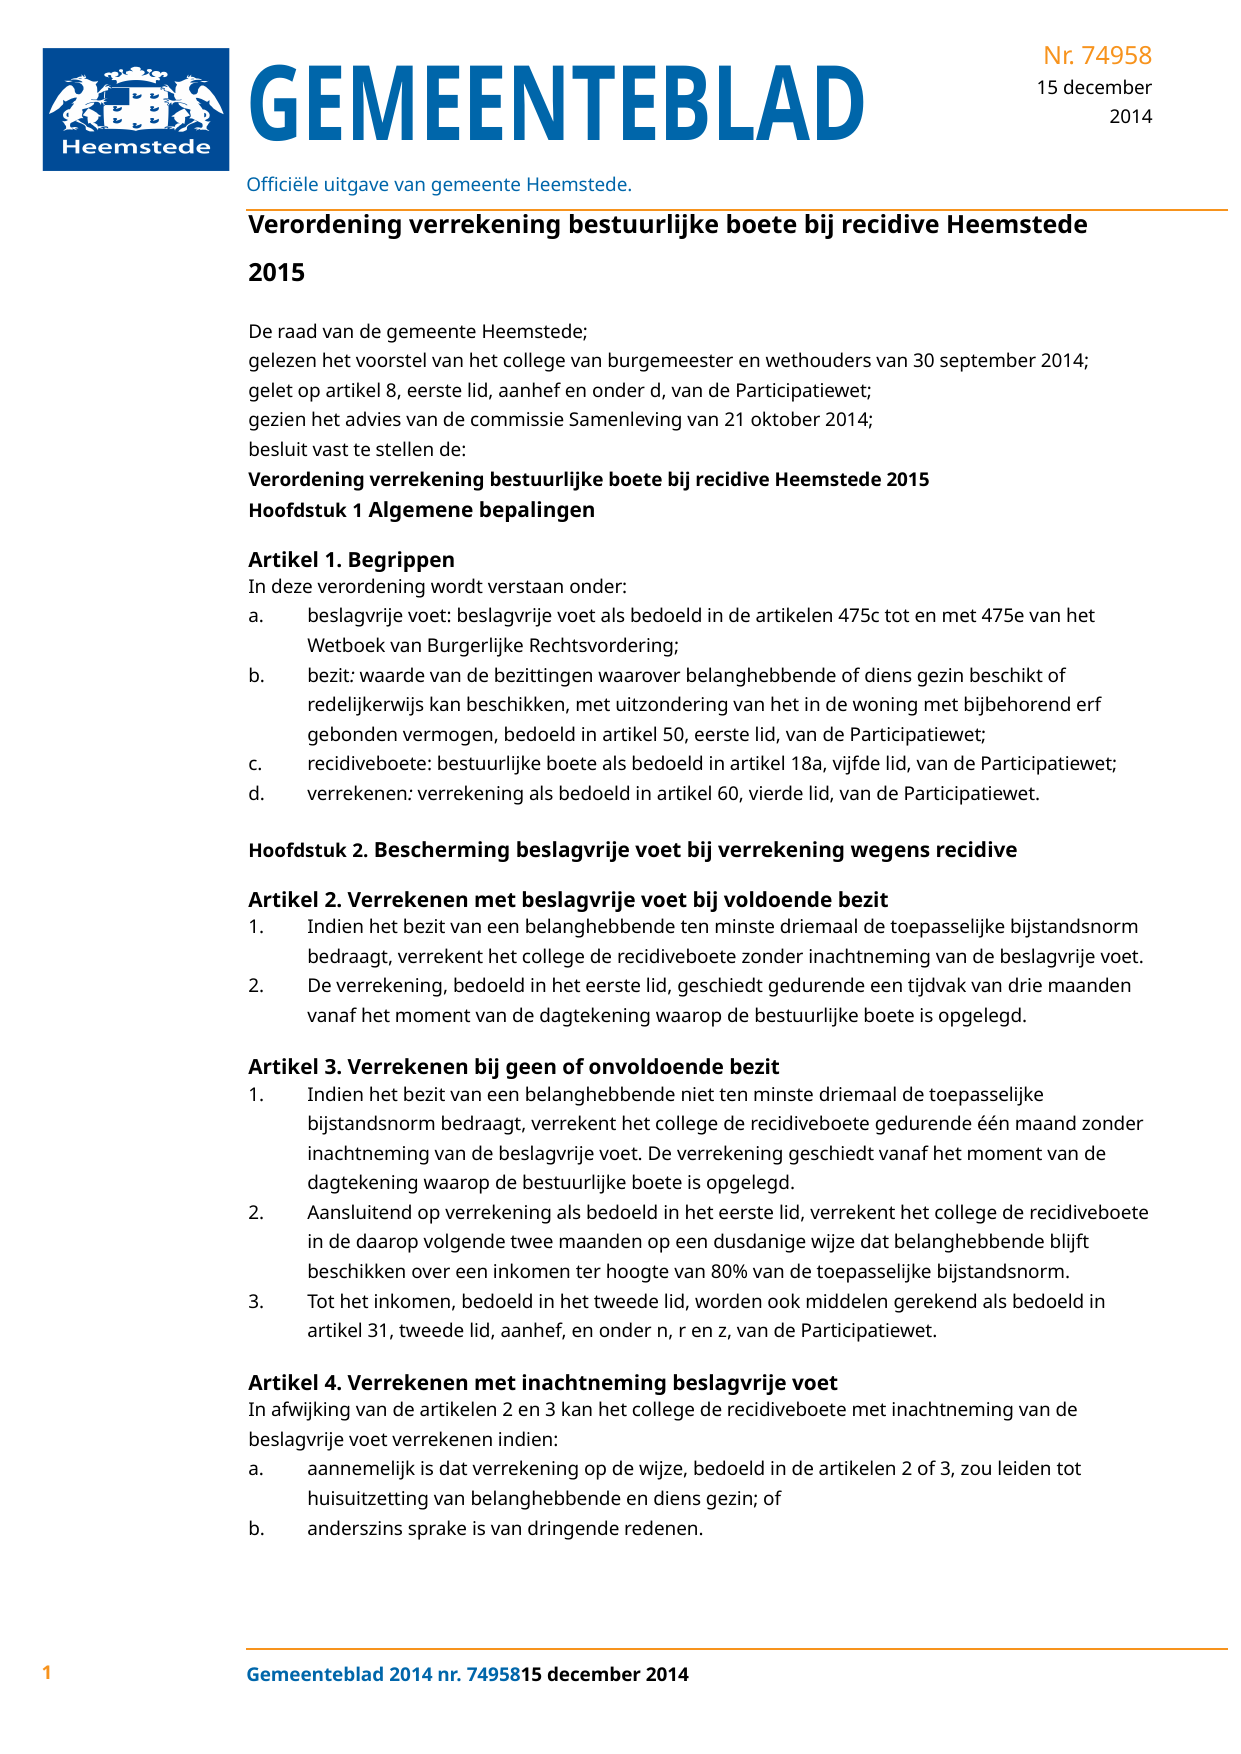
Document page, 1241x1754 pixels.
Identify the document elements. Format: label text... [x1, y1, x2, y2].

list anderszins sprake is van dringende redenen. [248, 1515, 1152, 1540]
list Tot het inkomen, bedoeld in het tweede lid, worden ook middelen gerekend als bedoeld in artikel 31, tweede lid, aanhef, en onder n, r en z, van de Participatiewet. [248, 1288, 1152, 1343]
list aannemelijk is dat verrekening op de wijze, bedoeld in de artikelen 2 of 3, zou leiden tot huisuitzetting van belanghebbende en diens gezin; of [248, 1456, 1152, 1511]
list Aansluitend op verrekening als bedoeld in het eerste lid, verrekent het college de recidiveboete in de daarop volgende twee maanden op een dusdanige wijze dat belanghebbende blijft beschikken over een inkomen ter hoogte van 80% van de toepasselijke bijstandsnorm. [248, 1199, 1152, 1284]
list recidiveboete: bestuurlijke boete als bedoeld in artikel 18a, vijfde lid, van de Participatiewet; [248, 751, 1152, 776]
text Hoofdstuk 2. Bescherming beslagvrije voet bij verrekening wegens recidive [248, 836, 1152, 864]
text In deze verordening wordt verstaan onder: [248, 573, 1152, 599]
text gelet op artikel 8, eerste lid, aanhef en onder d, van de Participatiewet; [248, 377, 1152, 403]
text Artikel 1. Begrippen [248, 545, 1152, 573]
list verrekenen: verrekening als bedoeld in artikel 60, vierde lid, van de Participatiewet. [248, 780, 1152, 806]
text besluit vast te stellen de: [248, 436, 1152, 462]
picture [41, 47, 231, 172]
text Artikel 4. Verrekenen met inachtneming beslagvrije voet [248, 1368, 1152, 1396]
text gezien het advies van de commissie Samenleving van 21 oktober 2014; [248, 407, 1152, 432]
text Artikel 3. Verrekenen bij geen of onvoldoende bezit [248, 1052, 1152, 1081]
text Artikel 2. Verrekenen met beslagvrije voet bij voldoende bezit [248, 885, 1152, 913]
text In afwijking van de artikelen 2 en 3 kan het college de recidiveboete met inachtneming van de beslagvrije voet verrekenen indien: [248, 1396, 1152, 1452]
list De verrekening, bedoeld in het eerste lid, geschiedt gedurende een tijdvak van drie maanden vanaf het moment van de dagtekening waarop de bestuurlijke boete is opgelegd. [248, 972, 1152, 1028]
list Indien het bezit van een belanghebbende ten minste driemaal de toepasselijke bijstandsnorm bedraagt, verrekent het college de recidiveboete zonder inachtneming van de beslagvrije voet. [248, 913, 1152, 968]
list beslagvrije voet: beslagvrije voet als bedoeld in de artikelen 475c tot en met 475e van het Wetboek van Burgerlijke Rechtsvordering; [248, 603, 1152, 658]
list bezit: waarde van de bezittingen waarover belanghebbende of diens gezin beschikt of redelijkerwijs kan beschikken, met uitzondering van het in de woning met bijbehorend erf gebonden vermogen, bedoeld in artikel 50, eerste lid, van de Participatiewet; [248, 662, 1152, 747]
text gelezen het voorstel van het college van burgemeester en wethouders van 30 september 2014; [248, 347, 1152, 373]
text Hoofdstuk 1 Algemene bepalingen [248, 495, 1152, 524]
text Verordening verrekening bestuurlijke boete bij recidive Heemstede 2015 [248, 211, 1152, 288]
text De raad van de gemeente Heemstede; [248, 318, 1152, 344]
list Indien het bezit van een belanghebbende niet ten minste driemaal de toepasselijke bijstandsnorm bedraagt, verrekent het college de recidiveboete gedurende één maand zonder inachtneming van de beslagvrije voet. De verrekening geschiedt vanaf het moment van de dagtekening waarop de bestuurlijke boete is opgelegd. [248, 1081, 1152, 1195]
text Verordening verrekening bestuurlijke boete bij recidive Heemstede 2015 [248, 466, 1152, 492]
